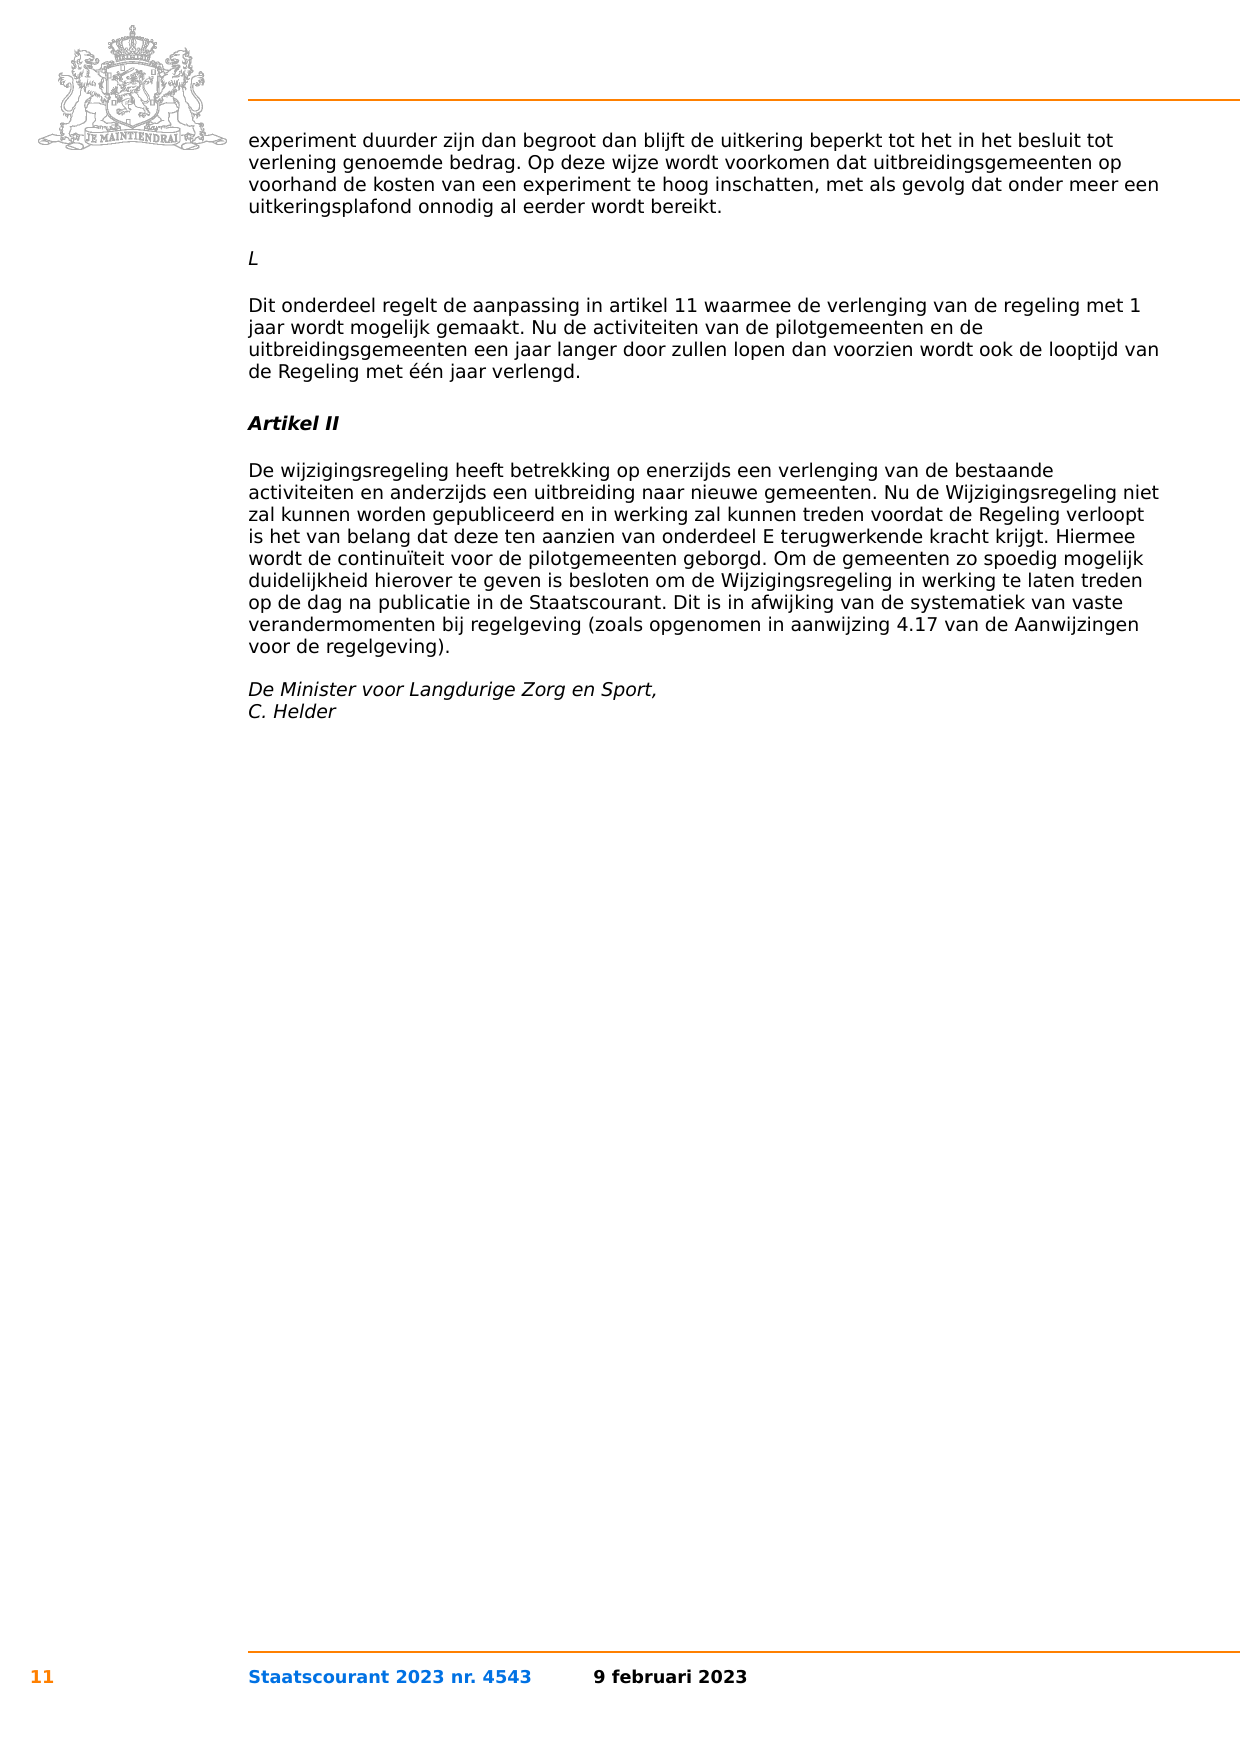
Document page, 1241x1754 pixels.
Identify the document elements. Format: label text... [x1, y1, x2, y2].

text experiment duurder zijn dan begroot dan blijft de uitkering beperkt tot het in het besluit tot verlening genoemde bedrag. Op deze wijze wordt voorkomen dat uitbreidingsgemeenten op voorhand de kosten van een experiment te hoog inschatten, met als gevolg dat onder meer een uitkeringsplafond onnodig al eerder wordt bereikt. [248, 130, 1163, 218]
text Dit onderdeel regelt de aanpassing in artikel 11 waarmee de verlenging van de regeling met 1 jaar wordt mogelijk gemaakt. Nu de activiteiten van de pilotgemeenten en de uitbreidingsgemeenten een jaar langer door zullen lopen dan voorzien wordt ook de looptijd van de Regeling met één jaar verlengd. [248, 295, 1163, 383]
picture [38, 25, 227, 150]
text De wijzigingsregeling heeft betrekking op enerzijds een verlenging van de bestaande activiteiten en anderzijds een uitbreiding naar nieuwe gemeenten. Nu de Wijzigingsregeling niet zal kunnen worden gepubliceerd en in werking zal kunnen treden voordat de Regeling verloopt is het van belang dat deze ten aanzien van onderdeel E terugwerkende kracht krijgt. Hiermee wordt de continuïteit voor de pilotgemeenten geborgd. Om de gemeenten zo spoedig mogelijk duidelijkheid hierover te geven is besloten om de Wijzigingsregeling in werking te laten treden op de dag na publicatie in de Staatscourant. Dit is in afwijking van de systematiek van vaste verandermomenten bij regelgeving (zoals opgenomen in aanwijzing 4.17 van de Aanwijzingen voor de regelgeving). [248, 460, 1163, 657]
subtitle Artikel II [248, 413, 1163, 435]
text De Minister voor Langdurige Zorg en Sport, C. Helder [248, 679, 1163, 723]
subtitle L [248, 248, 1163, 270]
